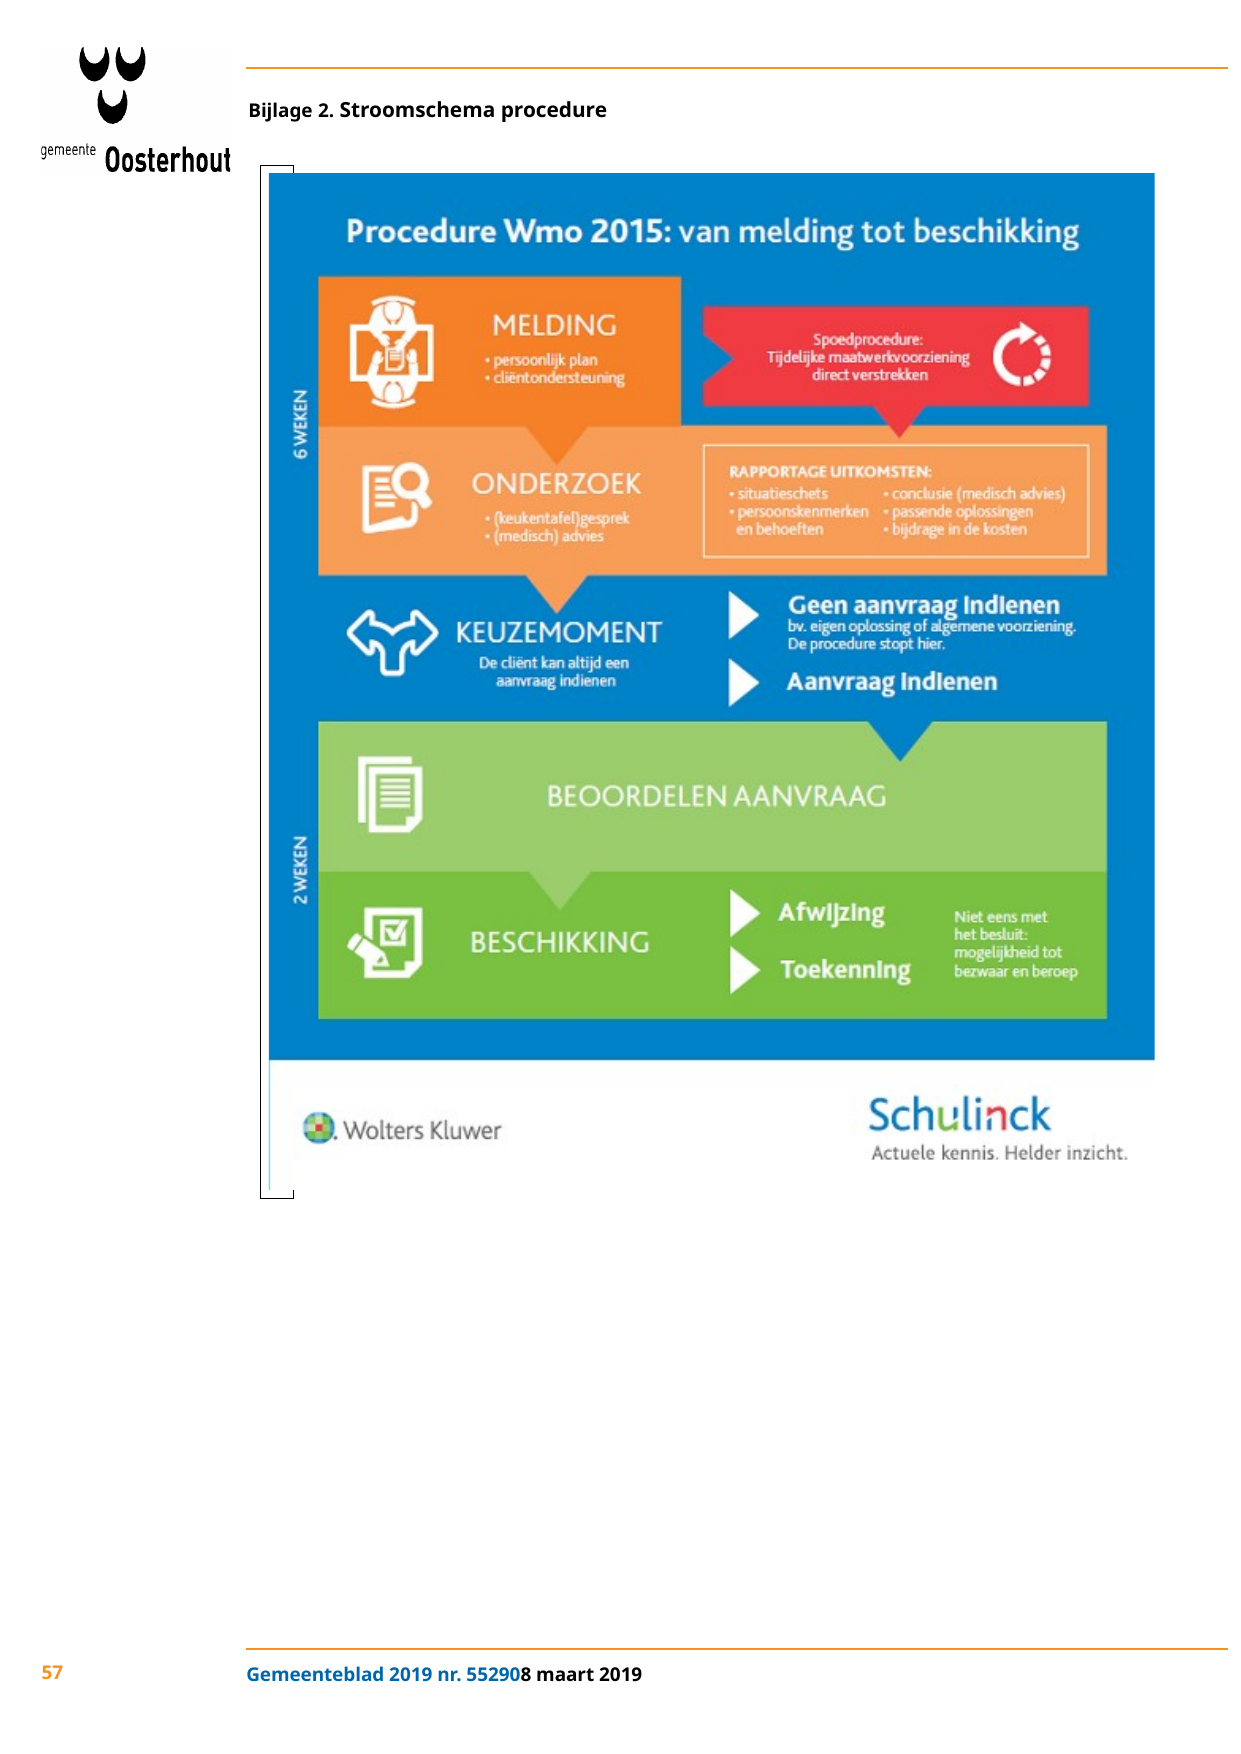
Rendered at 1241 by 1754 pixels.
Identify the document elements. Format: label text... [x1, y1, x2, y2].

picture [669, 197, 675, 206]
picture [979, 197, 985, 206]
picture [759, 602, 766, 608]
picture [1097, 299, 1105, 305]
picture [763, 683, 785, 698]
picture [723, 651, 848, 717]
picture [455, 648, 467, 655]
picture [589, 698, 620, 706]
picture [577, 203, 588, 213]
picture [317, 704, 723, 717]
picture [813, 696, 822, 706]
picture [473, 673, 482, 678]
picture [864, 701, 872, 717]
picture [985, 634, 1004, 657]
picture [356, 670, 364, 679]
picture [512, 197, 519, 207]
picture [1110, 705, 1131, 1019]
picture [41, 47, 231, 172]
picture [1114, 708, 1120, 729]
picture [458, 602, 470, 606]
picture [802, 658, 818, 668]
picture [768, 699, 779, 706]
picture [268, 1057, 1155, 1190]
picture [496, 602, 507, 612]
picture [989, 197, 998, 217]
picture [773, 625, 781, 631]
picture [809, 588, 821, 593]
picture [793, 197, 800, 208]
picture [829, 700, 848, 706]
picture [824, 254, 852, 261]
picture [319, 1024, 1108, 1029]
picture [342, 666, 350, 680]
picture [293, 469, 301, 474]
picture [1066, 269, 1078, 275]
picture [1052, 262, 1066, 275]
picture [498, 198, 504, 211]
picture [975, 658, 981, 668]
picture [532, 604, 539, 615]
picture [774, 588, 783, 602]
picture [1055, 650, 1067, 655]
picture [520, 586, 526, 596]
picture [523, 695, 544, 706]
picture [685, 273, 689, 292]
picture [445, 200, 461, 223]
picture [620, 676, 624, 691]
picture [291, 717, 1107, 1020]
picture [467, 206, 472, 220]
picture [714, 414, 722, 419]
picture [995, 701, 1102, 706]
picture [825, 267, 852, 275]
picture [582, 698, 587, 706]
picture [595, 197, 624, 210]
picture [342, 197, 1085, 264]
picture [723, 585, 777, 651]
picture [778, 630, 785, 656]
picture [1126, 1007, 1131, 1027]
picture [927, 702, 934, 709]
picture [1011, 197, 1017, 204]
picture [747, 649, 754, 657]
picture [1028, 643, 1052, 651]
picture [925, 712, 932, 723]
picture [776, 198, 780, 208]
picture [661, 602, 675, 623]
picture [512, 603, 517, 612]
picture [870, 694, 878, 700]
picture [431, 602, 447, 617]
picture [698, 342, 706, 361]
picture [585, 597, 592, 614]
picture [962, 662, 968, 670]
text Bijlage 2. Stroomschema procedure [248, 95, 1152, 123]
picture [338, 701, 520, 707]
picture [882, 730, 887, 738]
picture [724, 413, 856, 417]
picture [881, 201, 904, 220]
picture [890, 728, 897, 735]
picture [938, 708, 945, 717]
picture [359, 660, 368, 667]
picture [785, 699, 808, 706]
picture [292, 275, 1131, 709]
picture [1118, 554, 1131, 560]
picture [851, 708, 859, 715]
picture [1092, 227, 1097, 245]
picture [629, 197, 641, 201]
picture [302, 374, 309, 384]
picture [752, 654, 776, 671]
